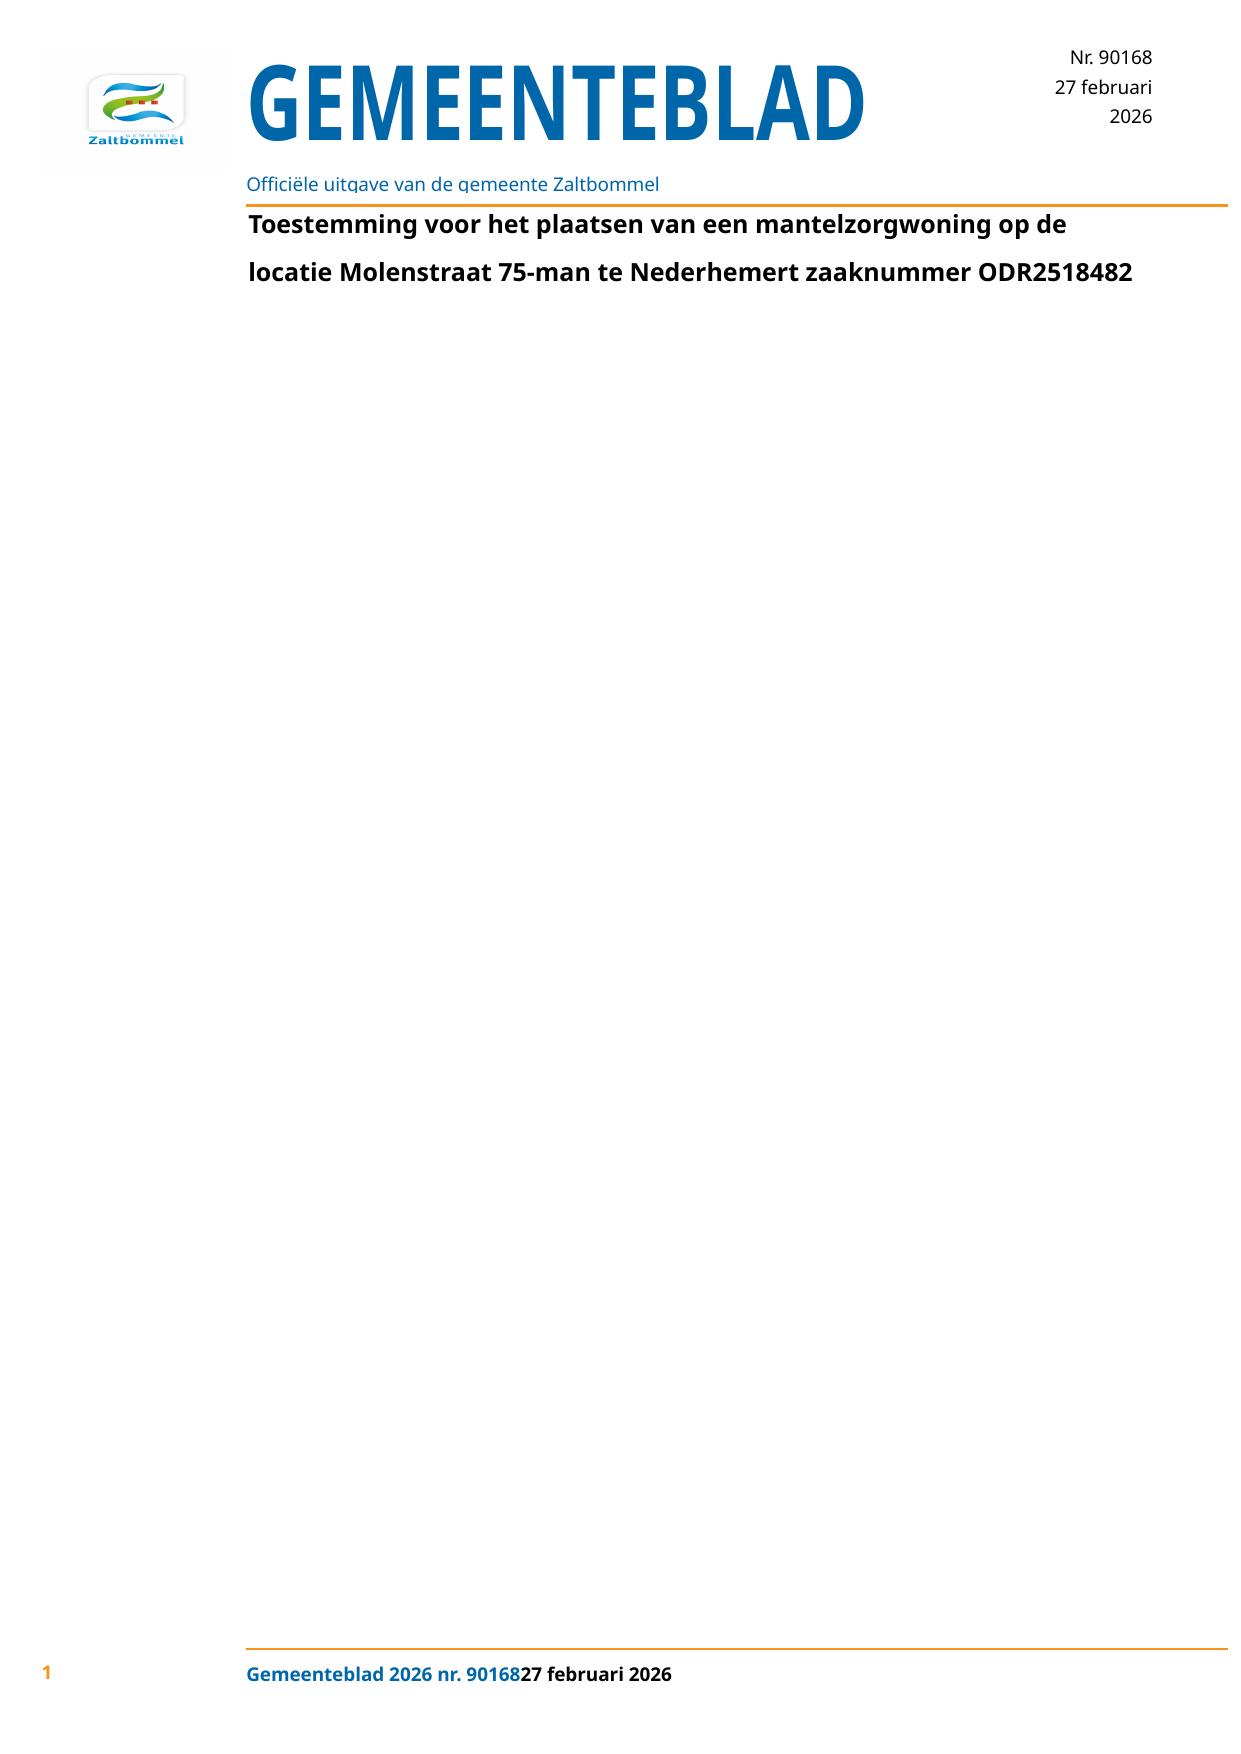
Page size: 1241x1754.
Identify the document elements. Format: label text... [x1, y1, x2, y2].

text Toestemming voor het plaatsen van een mantelzorgwoning op de locatie Molenstraat 75-man te Nederhemert zaaknummer ODR2518482 [248, 207, 1152, 288]
picture [41, 47, 231, 172]
